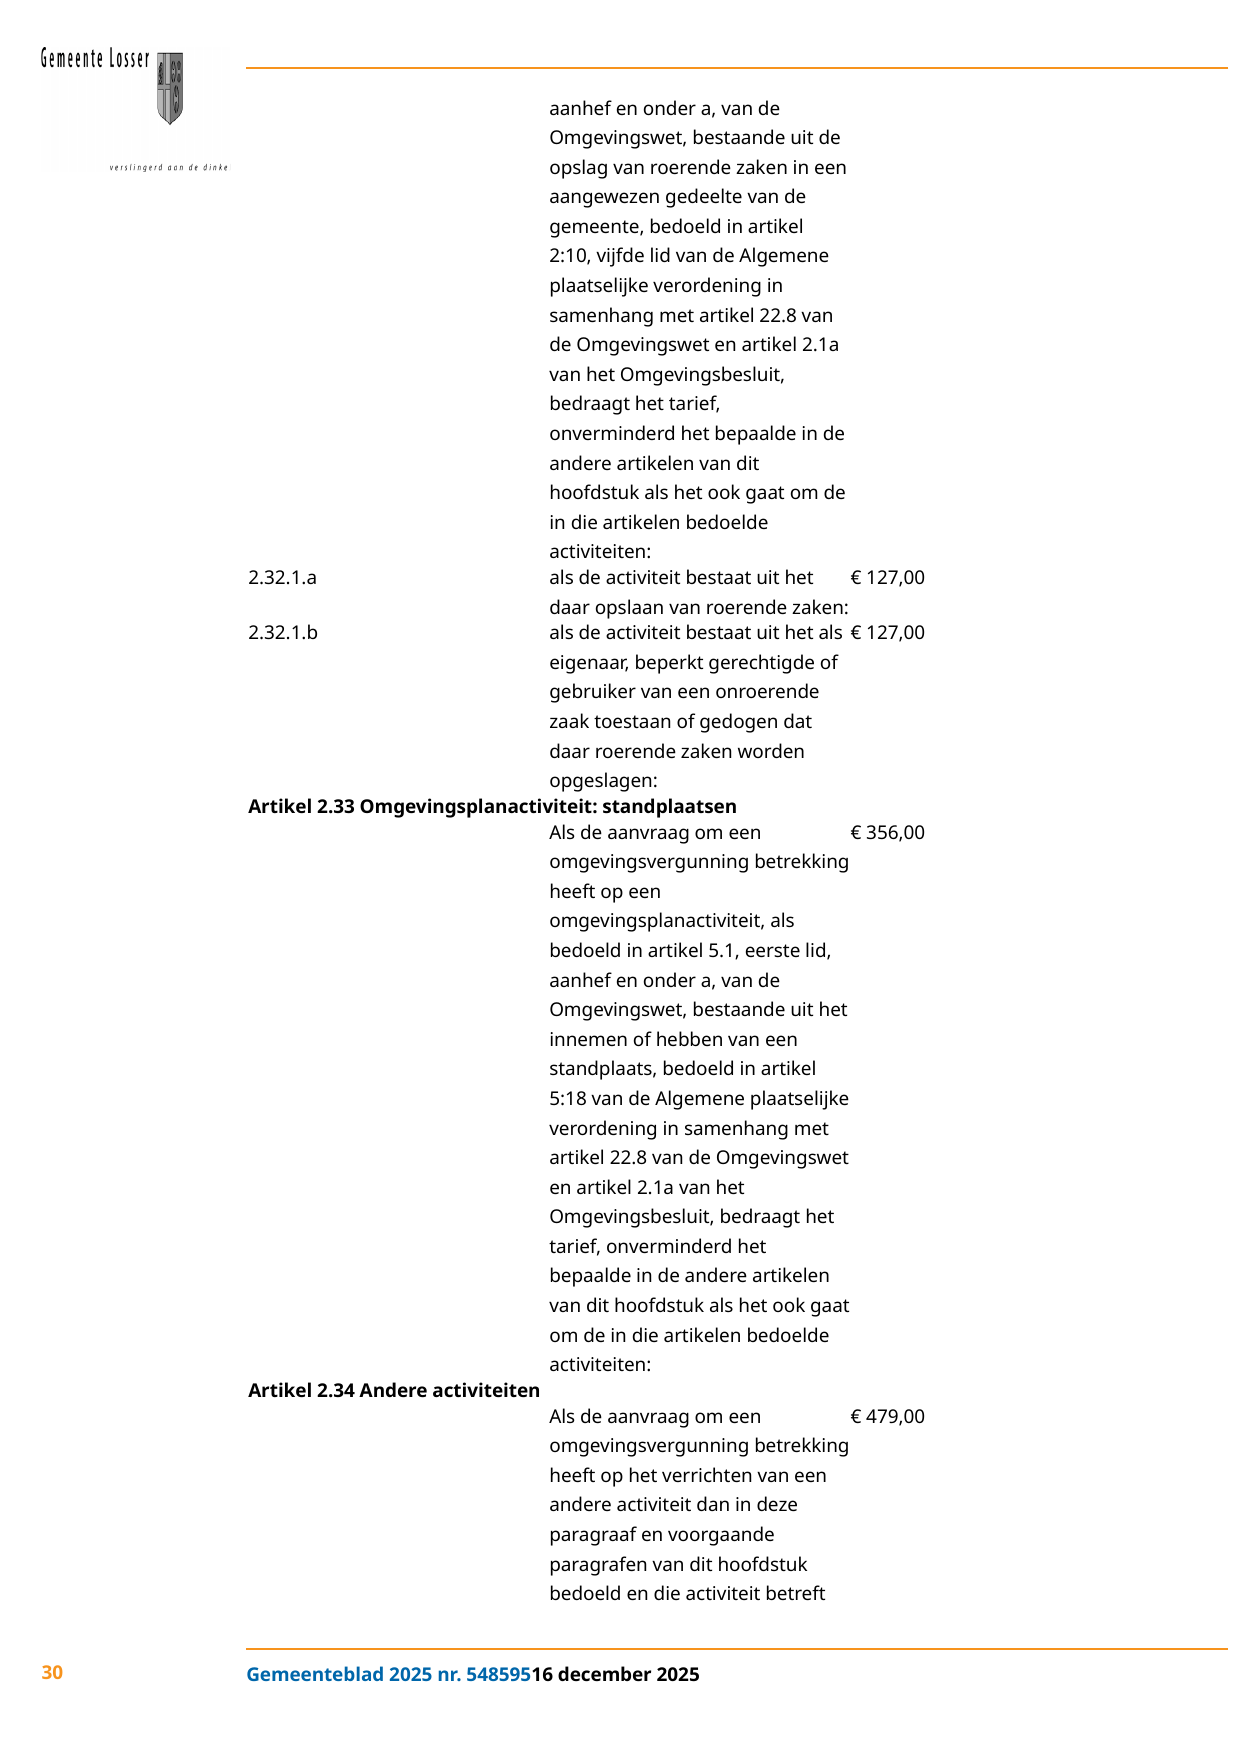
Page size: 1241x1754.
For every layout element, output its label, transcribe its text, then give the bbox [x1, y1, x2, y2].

picture [41, 47, 231, 172]
table_cell [850, 95, 1152, 564]
table_cell Artikel 2.33 Omgevingsplanactiviteit: standplaatsen [248, 793, 850, 819]
table_cell als de activiteit bestaat uit het daar opslaan van roerende zaken: [549, 564, 850, 619]
table_cell Artikel 2.34 Andere activiteiten [248, 1377, 850, 1403]
table_cell € 127,00 [850, 564, 1152, 619]
table_cell aanhef en onder a, van de Omgevingswet, bestaande uit de opslag van roerende zaken in een aangewezen gedeelte van de gemeente, bedoeld in artikel 2:10, vijfde lid van de Algemene plaatselijke verordening in samenhang met artikel 22.8 van de Omgevingswet en artikel 2.1a van het Omgevingsbesluit, bedraagt het tarief, onverminderd het bepaalde in de andere artikelen van dit hoofdstuk als het ook gaat om de in die artikelen bedoelde activiteiten: [549, 95, 850, 564]
table_cell [248, 95, 549, 564]
table_cell 2.32.1.b [248, 620, 549, 793]
table_cell [850, 1377, 1152, 1403]
table_cell [248, 1403, 549, 1606]
table_cell [248, 819, 549, 1377]
table_cell 2.32.1.a [248, 564, 549, 619]
table_cell [850, 793, 1152, 819]
table_cell € 356,00 [850, 819, 1152, 1377]
table_cell € 479,00 [850, 1403, 1152, 1606]
table_cell € 127,00 [850, 620, 1152, 793]
table_cell als de activiteit bestaat uit het als eigenaar, beperkt gerechtigde of gebruiker van een onroerende zaak toestaan of gedogen dat daar roerende zaken worden opgeslagen: [549, 620, 850, 793]
table_cell Als de aanvraag om een omgevingsvergunning betrekking heeft op het verrichten van een andere activiteit dan in deze paragraaf en voorgaande paragrafen van dit hoofdstuk bedoeld en die activiteit betreft [549, 1403, 850, 1606]
table_cell Als de aanvraag om een omgevingsvergunning betrekking heeft op een omgevingsplanactiviteit, als bedoeld in artikel 5.1, eerste lid, aanhef en onder a, van de Omgevingswet, bestaande uit het innemen of hebben van een standplaats, bedoeld in artikel 5:18 van de Algemene plaatselijke verordening in samenhang met artikel 22.8 van de Omgevingswet en artikel 2.1a van het Omgevingsbesluit, bedraagt het tarief, onverminderd het bepaalde in de andere artikelen van dit hoofdstuk als het ook gaat om de in die artikelen bedoelde activiteiten: [549, 819, 850, 1377]
